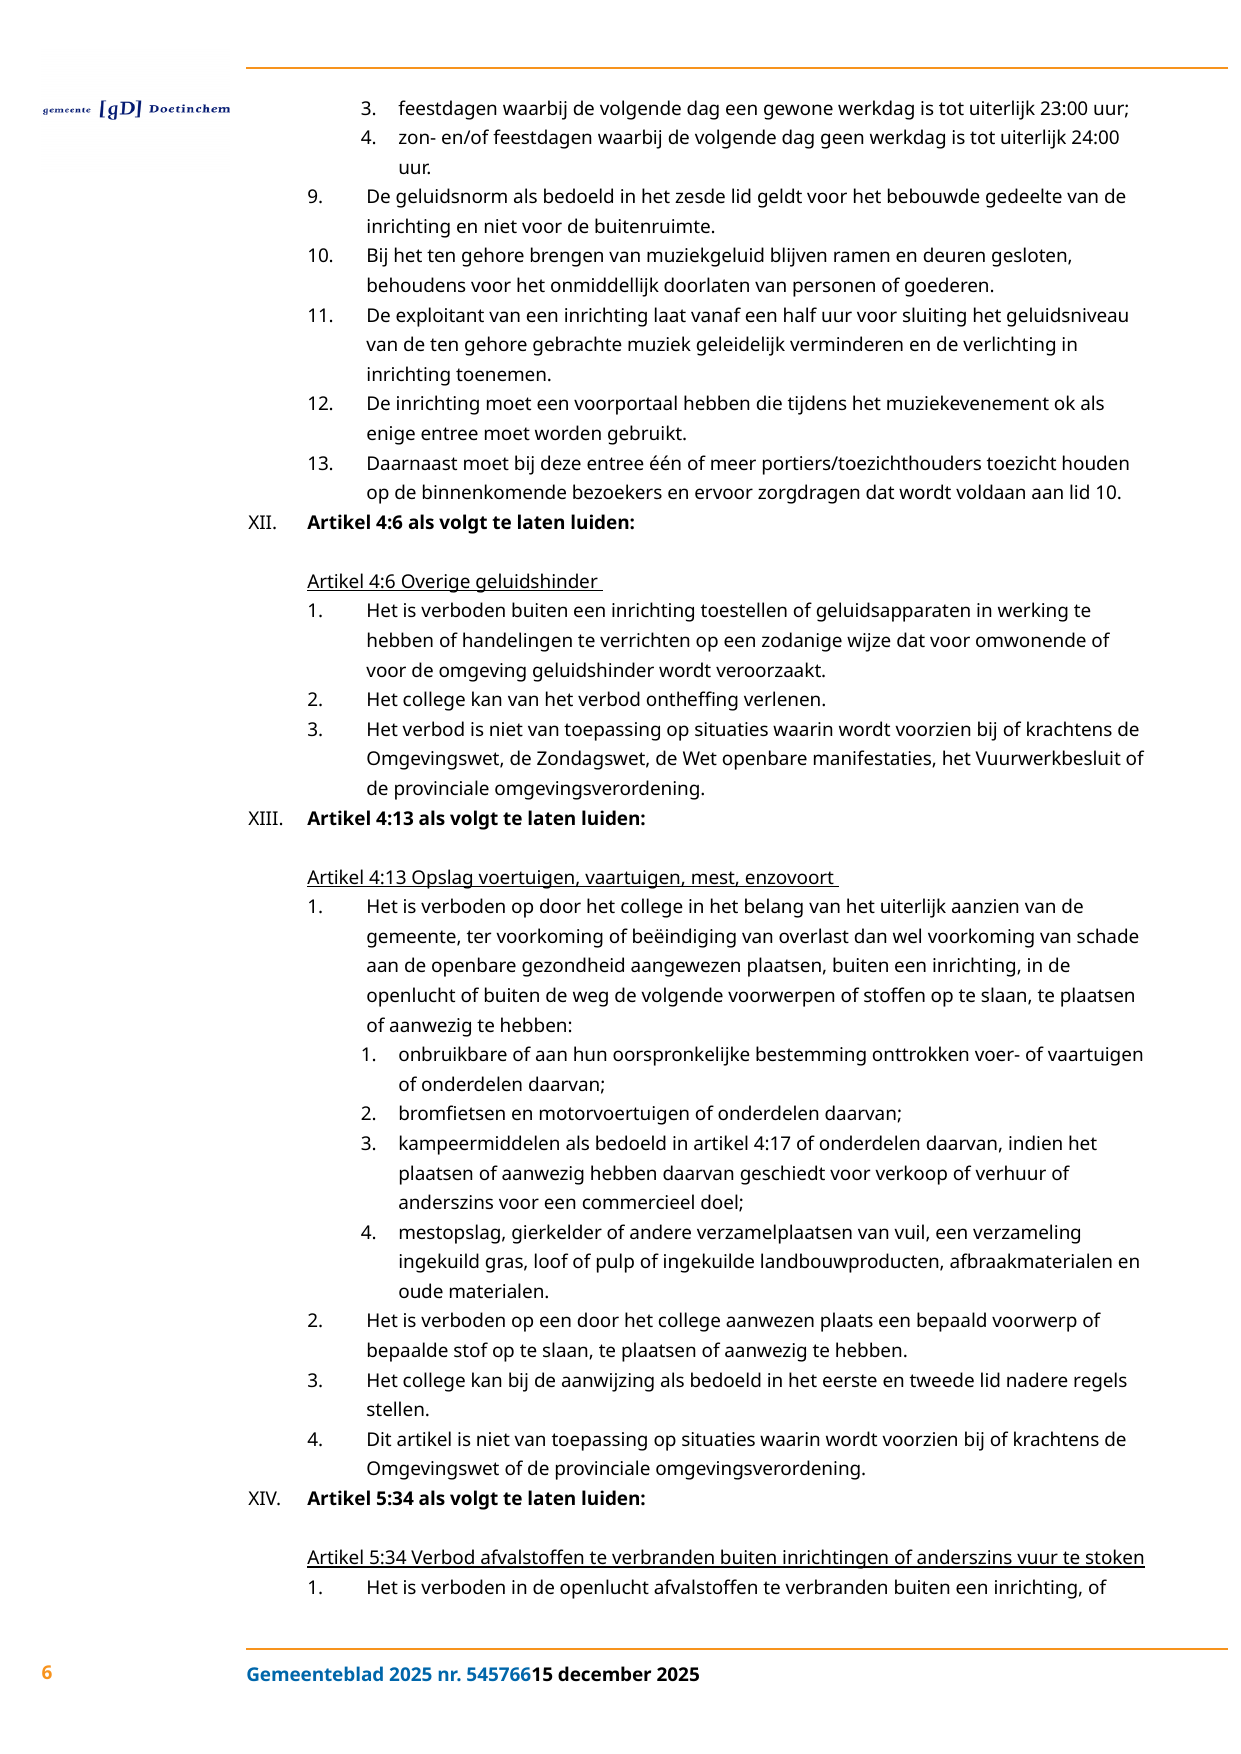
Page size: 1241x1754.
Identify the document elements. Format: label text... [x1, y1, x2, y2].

list Bij het ten gehore brengen van muziekgeluid blijven ramen en deuren gesloten, behoudens voor het onmiddellijk doorlaten van personen of goederen. [307, 243, 1152, 298]
list Artikel 4:6 als volgt te laten luiden: [248, 509, 1152, 535]
list Het college kan van het verbod ontheffing verlenen. [307, 686, 1152, 712]
list Daarnaast moet bij deze entree één of meer portiers/toezichthouders toezicht houden op de binnenkomende bezoekers en ervoor zorgdragen dat wordt voldaan aan lid 10. [307, 450, 1152, 505]
list Artikel 4:13 als volgt te laten luiden: [248, 805, 1152, 831]
list mestopslag, gierkelder of andere verzamelplaatsen van vuil, een verzameling ingekuild gras, loof of pulp of ingekuilde landbouwproducten, afbraakmaterialen en oude materialen. [361, 1219, 1152, 1304]
list kampeermiddelen als bedoeld in artikel 4:17 of onderdelen daarvan, indien het plaatsen of aanwezig hebben daarvan geschiedt voor verkoop of verhuur of anderszins voor een commercieel doel; [361, 1130, 1152, 1215]
list bromfietsen en motorvoertuigen of onderdelen daarvan; [361, 1101, 1152, 1126]
list De geluidsnorm als bedoeld in het zesde lid geldt voor het bebouwde gedeelte van de inrichting en niet voor de buitenruimte. [307, 183, 1152, 239]
list Artikel 5:34 als volgt te laten luiden: [248, 1485, 1152, 1511]
list Het is verboden buiten een inrichting toestellen of geluidsapparaten in werking te hebben of handelingen te verrichten op een zodanige wijze dat voor omwonende of voor de omgeving geluidshinder wordt veroorzaakt. [307, 598, 1152, 683]
list Het is verboden op een door het college aanwezen plaats een bepaald voorwerp of bepaalde stof op te slaan, te plaatsen of aanwezig te hebben. [307, 1308, 1152, 1363]
list De inrichting moet een voorportaal hebben die tijdens het muziekevenement ok als enige entree moet worden gebruikt. [307, 391, 1152, 446]
list De exploitant van een inrichting laat vanaf een half uur voor sluiting het geluidsniveau van de ten gehore gebrachte muziek geleidelijk verminderen en de verlichting in inrichting toenemen. [307, 302, 1152, 387]
picture [41, 47, 231, 172]
list zon- en/of feestdagen waarbij de volgende dag geen werkdag is tot uiterlijk 24:00 uur. [361, 124, 1152, 180]
list onbruikbare of aan hun oorspronkelijke bestemming onttrokken voer- of vaartuigen of onderdelen daarvan; [361, 1041, 1152, 1097]
list Artikel 5:34 Verbod afvalstoffen te verbranden buiten inrichtingen of anderszins vuur te stoken [248, 1544, 1152, 1570]
list Dit artikel is niet van toepassing op situaties waarin wordt voorzien bij of krachtens de Omgevingswet of de provinciale omgevingsverordening. [307, 1426, 1152, 1481]
list Artikel 4:13 Opslag voertuigen, vaartuigen, mest, enzovoort [248, 864, 1152, 890]
list Het is verboden in de openlucht afvalstoffen te verbranden buiten een inrichting, of [307, 1574, 1152, 1600]
list Het is verboden op door het college in het belang van het uiterlijk aanzien van de gemeente, ter voorkoming of beëindiging van overlast dan wel voorkoming van schade aan de openbare gezondheid aangewezen plaatsen, buiten een inrichting, in de openlucht of buiten de weg de volgende voorwerpen of stoffen op te slaan, te plaatsen of aanwezig te hebben: [307, 893, 1152, 1038]
list feestdagen waarbij de volgende dag een gewone werkdag is tot uiterlijk 23:00 uur; [361, 95, 1152, 121]
list Artikel 4:6 Overige geluidshinder [248, 568, 1152, 594]
list Het college kan bij de aanwijzing als bedoeld in het eerste en tweede lid nadere regels stellen. [307, 1367, 1152, 1422]
list Het verbod is niet van toepassing op situaties waarin wordt voorzien bij of krachtens de Omgevingswet, de Zondagswet, de Wet openbare manifestaties, het Vuurwerkbesluit of de provinciale omgevingsverordening. [307, 716, 1152, 801]
